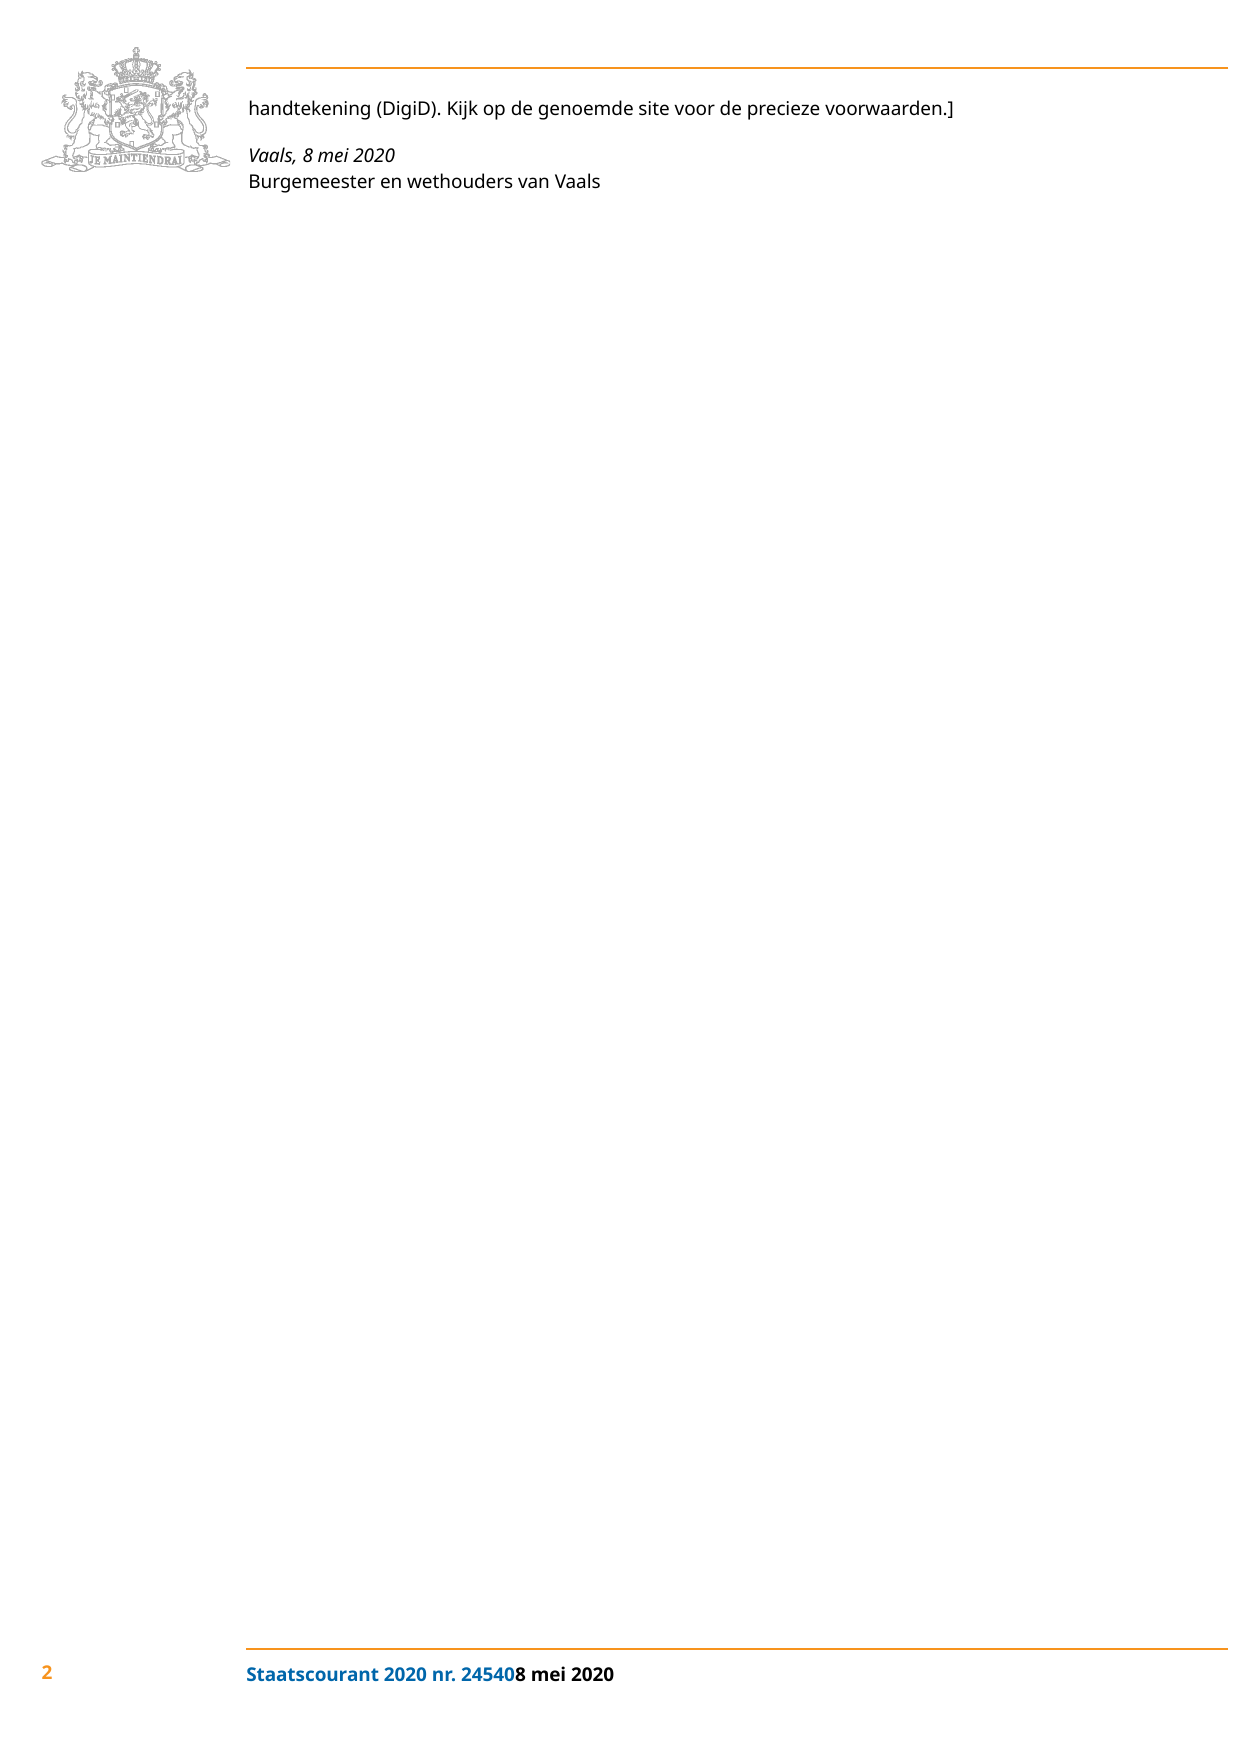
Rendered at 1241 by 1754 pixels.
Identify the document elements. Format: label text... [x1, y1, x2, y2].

picture [41, 47, 231, 172]
text handtekening (DigiD). Kijk op de genoemde site voor de precieze voorwaarden.] [248, 95, 1152, 121]
text Vaals, 8 mei 2020 [248, 143, 1152, 168]
text Burgemeester en wethouders van Vaals [248, 168, 1152, 194]
